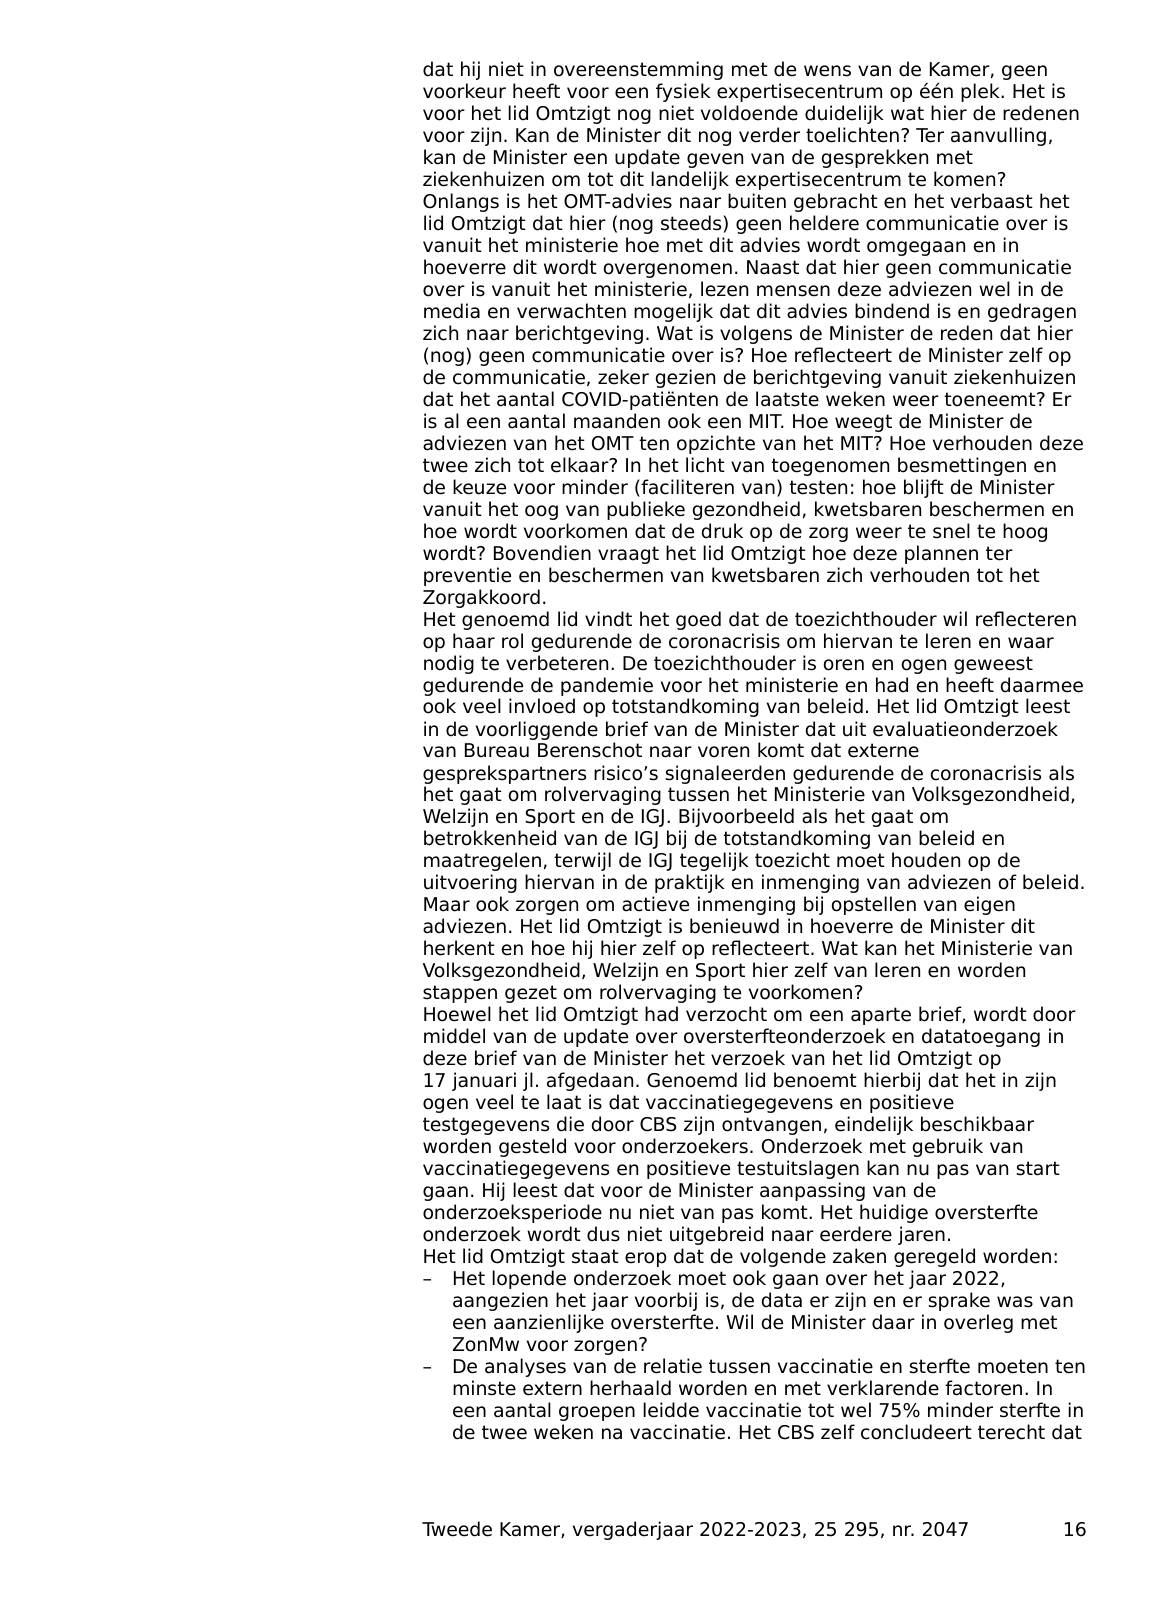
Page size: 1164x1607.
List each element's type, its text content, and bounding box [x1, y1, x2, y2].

text Het genoemd lid vindt het goed dat de toezichthouder wil reflecteren op haar rol gedurende de coronacrisis om hiervan te leren en waar nodig te verbeteren. De toezichthouder is oren en ogen geweest gedurende de pandemie voor het ministerie en had en heeft daarmee ook veel invloed op totstandkoming van beleid. Het lid Omtzigt leest in de voorliggende brief van de Minister dat uit evaluatieonderzoek van Bureau Berenschot naar voren komt dat externe gesprekspartners risico’s signaleerden gedurende de coronacrisis als het gaat om rolvervaging tussen het Ministerie van Volksgezondheid, Welzijn en Sport en de IGJ. Bijvoorbeeld als het gaat om betrokkenheid van de IGJ bij de totstandkoming van beleid en maatregelen, terwijl de IGJ tegelijk toezicht moet houden op de uitvoering hiervan in de praktijk en inmenging van adviezen of beleid. Maar ook zorgen om actieve inmenging bij opstellen van eigen adviezen. Het lid Omtzigt is benieuwd in hoeverre de Minister dit herkent en hoe hij hier zelf op reflecteert. Wat kan het Ministerie van Volksgezondheid, Welzijn en Sport hier zelf van leren en worden stappen gezet om rolvervaging te voorkomen? [422, 608, 1087, 1004]
text Onlangs is het OMT-advies naar buiten gebracht en het verbaast het lid Omtzigt dat hier (nog steeds) geen heldere communicatie over is vanuit het ministerie hoe met dit advies wordt omgegaan en in hoeverre dit wordt overgenomen. Naast dat hier geen communicatie over is vanuit het ministerie, lezen mensen deze adviezen wel in de media en verwachten mogelijk dat dit advies bindend is en gedragen zich naar berichtgeving. Wat is volgens de Minister de reden dat hier (nog) geen communicatie over is? Hoe reflecteert de Minister zelf op de communicatie, zeker gezien de berichtgeving vanuit ziekenhuizen dat het aantal COVID-patiënten de laatste weken weer toeneemt? Er is al een aantal maanden ook een MIT. Hoe weegt de Minister de adviezen van het OMT ten opzichte van het MIT? Hoe verhouden deze twee zich tot elkaar? In het licht van toegenomen besmettingen en de keuze voor minder (faciliteren van) testen: hoe blijft de Minister vanuit het oog van publieke gezondheid, kwetsbaren beschermen en hoe wordt voorkomen dat de druk op de zorg weer te snel te hoog wordt? Bovendien vraagt het lid Omtzigt hoe deze plannen ter preventie en beschermen van kwetsbaren zich verhouden tot het Zorgakkoord. [422, 191, 1087, 608]
text Het lid Omtzigt staat erop dat de volgende zaken geregeld worden: [422, 1246, 1087, 1268]
text Hoewel het lid Omtzigt had verzocht om een aparte brief, wordt door middel van de update over oversterfteonderzoek en datatoegang in deze brief van de Minister het verzoek van het lid Omtzigt op 17 januari jl. afgedaan. Genoemd lid benoemt hierbij dat het in zijn ogen veel te laat is dat vaccinatiegegevens en positieve testgegevens die door CBS zijn ontvangen, eindelijk beschikbaar worden gesteld voor onderzoekers. Onderzoek met gebruik van vaccinatiegegevens en positieve testuitslagen kan nu pas van start gaan. Hij leest dat voor de Minister aanpassing van de onderzoeksperiode nu niet van pas komt. Het huidige oversterfte onderzoek wordt dus niet uitgebreid naar eerdere jaren. [422, 1004, 1087, 1246]
text – De analyses van de relatie tussen vaccinatie en sterfte moeten ten minste extern herhaald worden en met verklarende factoren. In een aantal groepen leidde vaccinatie tot wel 75% minder sterfte in de twee weken na vaccinatie. Het CBS zelf concludeert terecht dat [422, 1356, 1087, 1444]
text – Het lopende onderzoek moet ook gaan over het jaar 2022, aangezien het jaar voorbij is, de data er zijn en er sprake was van een aanzienlijke oversterfte. Wil de Minister daar in overleg met ZonMw voor zorgen? [422, 1268, 1087, 1356]
text dat hij niet in overeenstemming met de wens van de Kamer, geen voorkeur heeft voor een fysiek expertisecentrum op één plek. Het is voor het lid Omtzigt nog niet voldoende duidelijk wat hier de redenen voor zijn. Kan de Minister dit nog verder toelichten? Ter aanvulling, kan de Minister een update geven van de gesprekken met ziekenhuizen om tot dit landelijk expertisecentrum te komen? [422, 59, 1087, 191]
